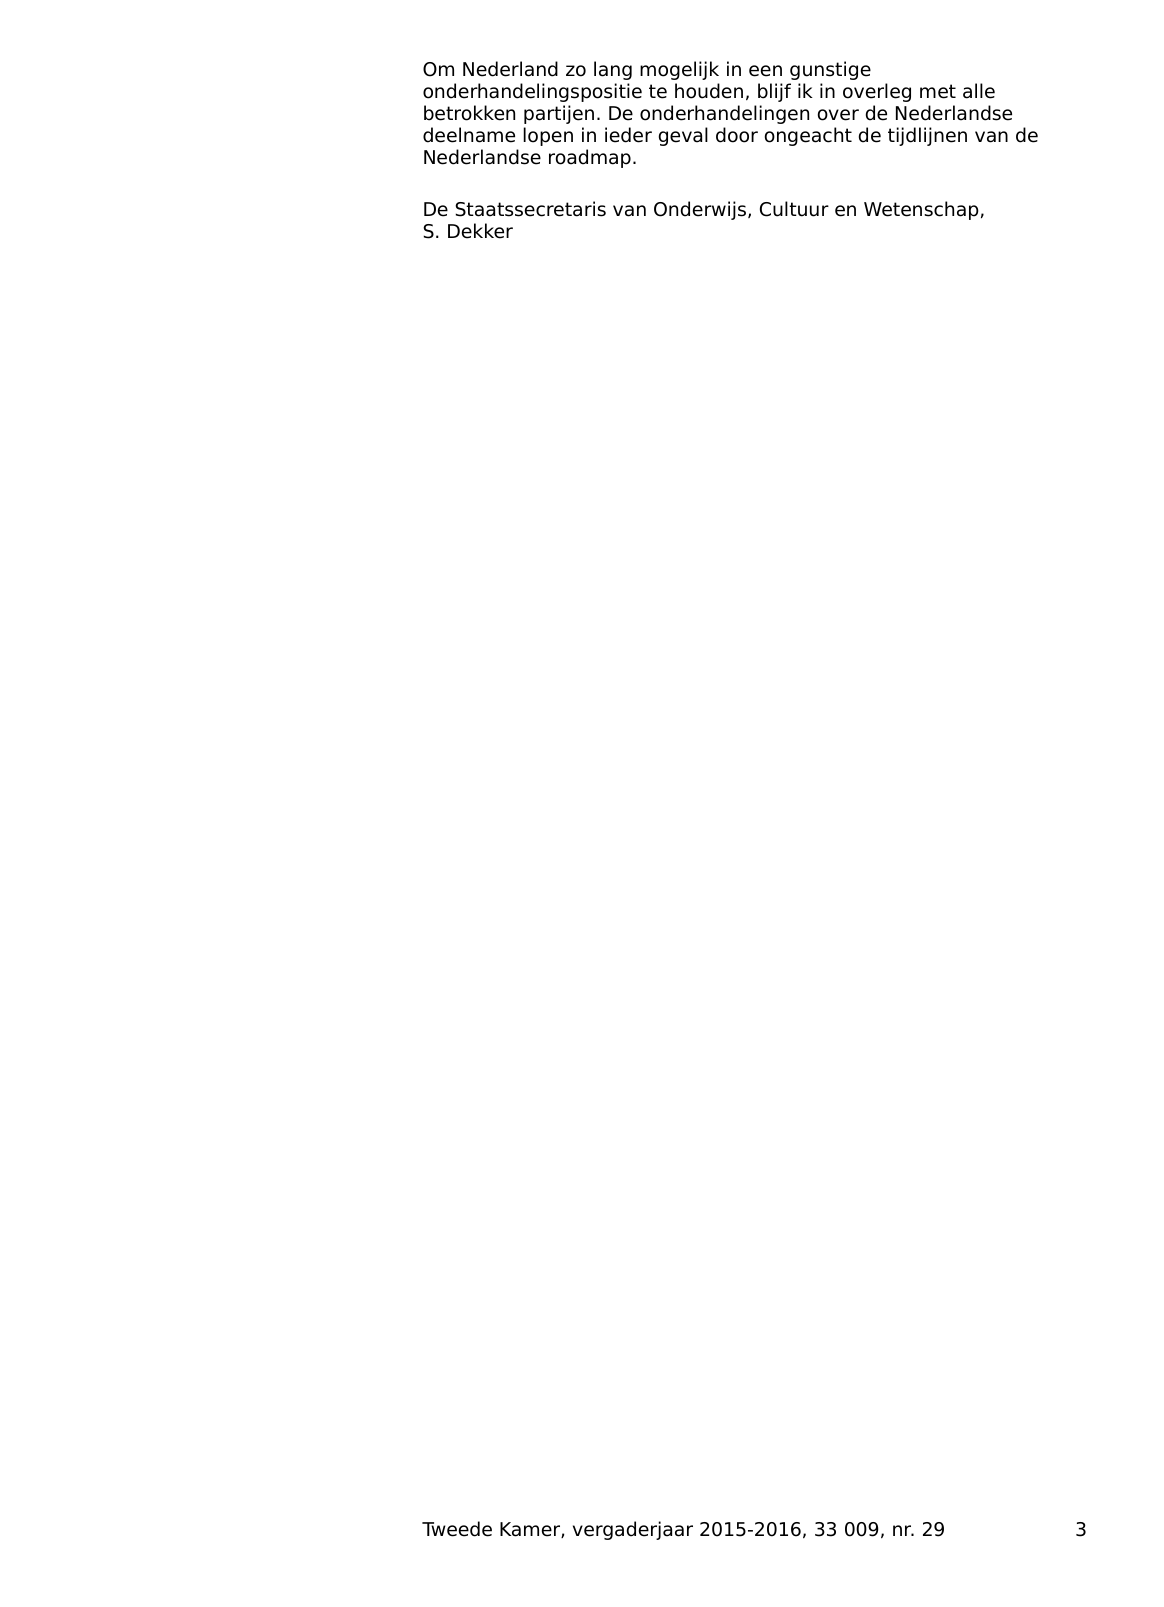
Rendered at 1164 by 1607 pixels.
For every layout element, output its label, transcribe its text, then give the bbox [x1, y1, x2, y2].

text De Staatssecretaris van Onderwijs, Cultuur en Wetenschap, S. Dekker [422, 199, 1087, 243]
text Om Nederland zo lang mogelijk in een gunstige onderhandelingspositie te houden, blijf ik in overleg met alle betrokken partijen. De onderhandelingen over de Nederlandse deelname lopen in ieder geval door ongeacht de tijdlijnen van de Nederlandse roadmap. [422, 59, 1087, 169]
